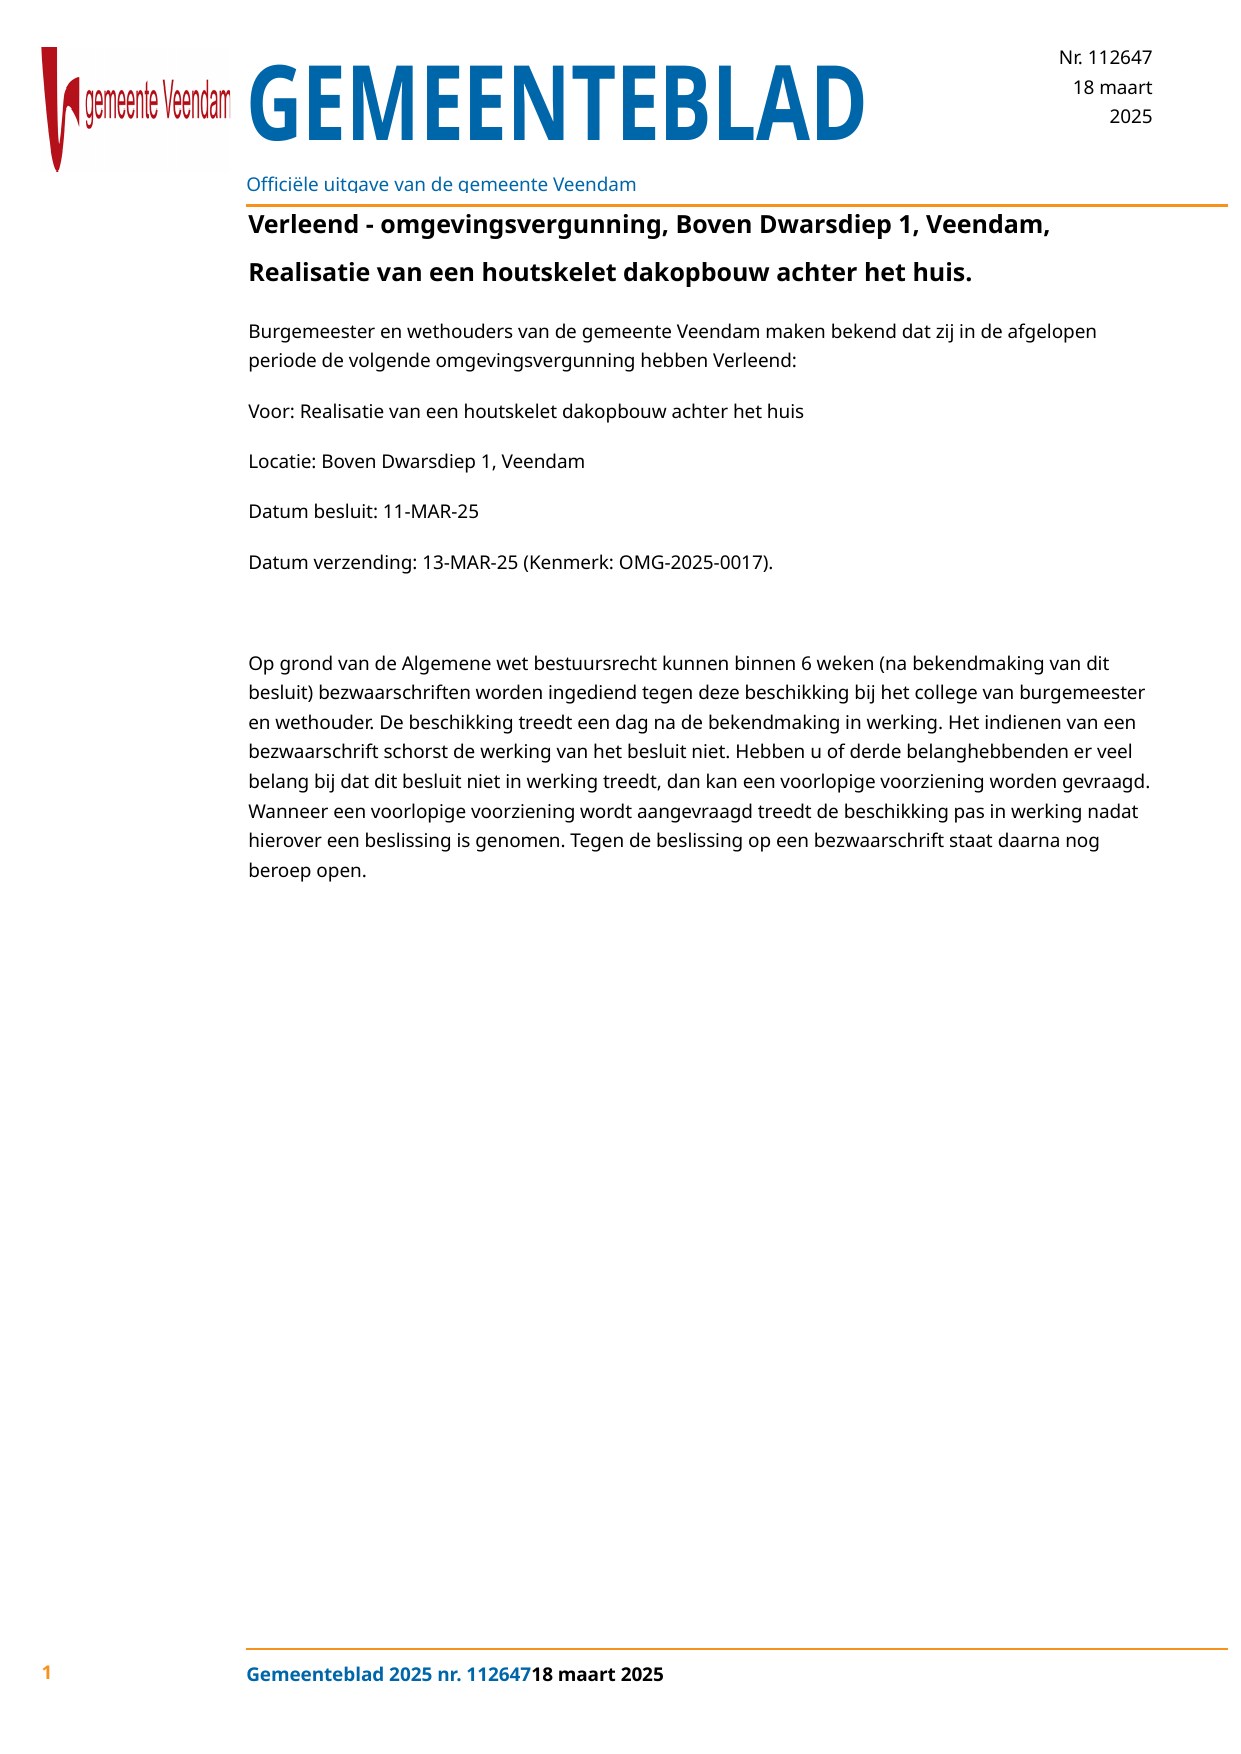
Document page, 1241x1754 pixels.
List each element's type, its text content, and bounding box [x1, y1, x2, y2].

text Op grond van de Algemene wet bestuursrecht kunnen binnen 6 weken (na bekendmaking van dit besluit) bezwaarschriften worden ingediend tegen deze beschikking bij het college van burgemeester en wethouder. De beschikking treedt een dag na de bekendmaking in werking. Het indienen van een bezwaarschrift schorst de werking van het besluit niet. Hebben u of derde belanghebbenden er veel belang bij dat dit besluit niet in werking treedt, dan kan een voorlopige voorziening worden gevraagd. Wanneer een voorlopige voorziening wordt aangevraagd treedt de beschikking pas in werking nadat hierover een beslissing is genomen. Tegen de beslissing op een bezwaarschrift staat daarna nog beroep open. [248, 650, 1152, 883]
text Verleend - omgevingsvergunning, Boven Dwarsdiep 1, Veendam, Realisatie van een houtskelet dakopbouw achter het huis. [248, 207, 1152, 288]
text Datum verzending: 13-MAR-25 (Kenmerk: OMG-2025-0017). [248, 549, 1152, 575]
picture [41, 47, 231, 172]
text Locatie: Boven Dwarsdiep 1, Veendam [248, 448, 1152, 474]
text Voor: Realisatie van een houtskelet dakopbouw achter het huis [248, 398, 1152, 424]
text Burgemeester en wethouders van de gemeente Veendam maken bekend dat zij in de afgelopen periode de volgende omgevingsvergunning hebben Verleend: [248, 318, 1152, 373]
text Datum besluit: 11-MAR-25 [248, 499, 1152, 524]
